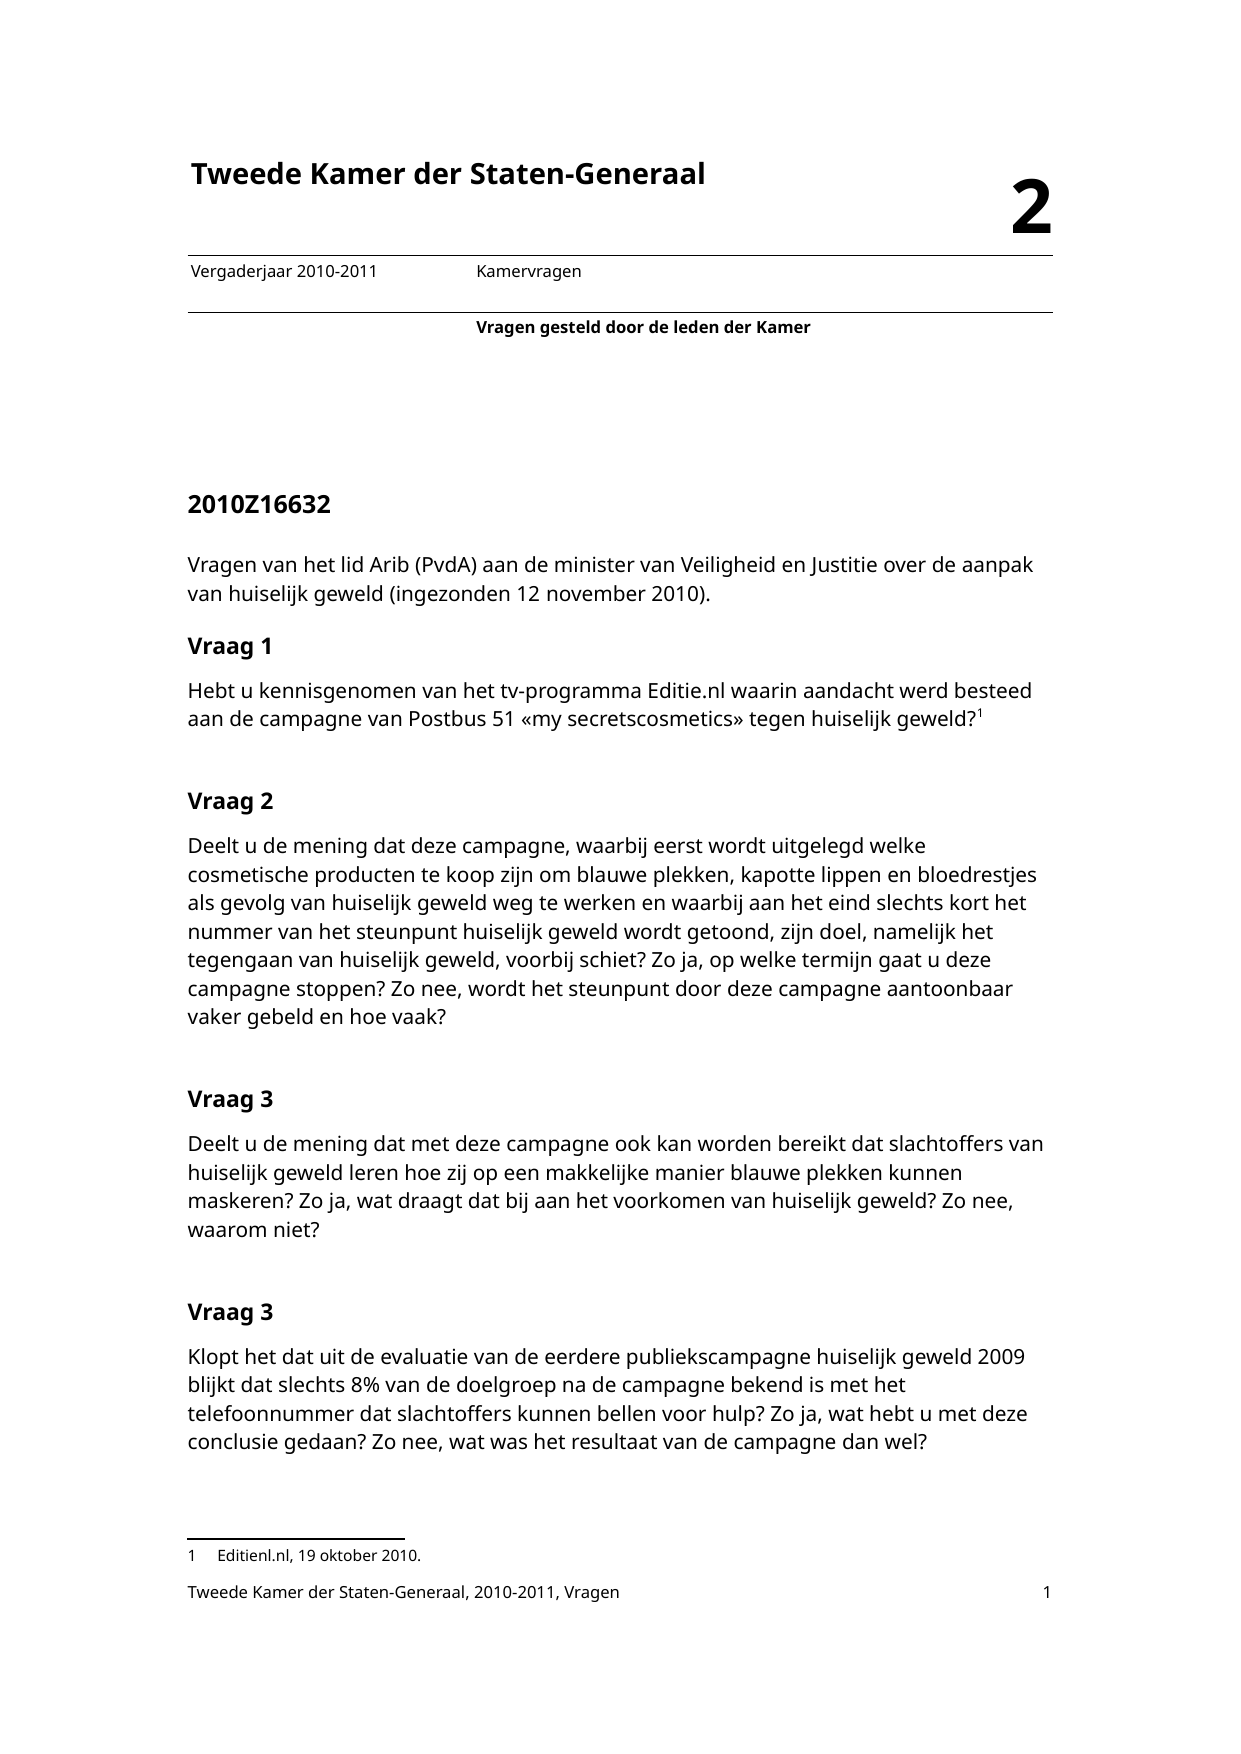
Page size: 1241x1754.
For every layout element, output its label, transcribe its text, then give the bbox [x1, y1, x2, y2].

table_cell [188, 313, 473, 339]
subtitle Vraag 1 [187, 630, 1053, 661]
text Deelt u de mening dat met deze campagne ook kan worden bereikt dat slachtoffers van huiselijk geweld leren hoe zij op een makkelijke manier blauwe plekken kunnen maskeren? Zo ja, wat draagt dat bij aan het voorkomen van huiselijk geweld? Zo nee, waarom niet? [187, 1129, 1053, 1243]
text Deelt u de mening dat deze campagne, waarbij eerst wordt uitgelegd welke cosmetische producten te koop zijn om blauwe plekken, kapotte lippen en bloedrestjes als gevolg van huiselijk geweld weg te werken en waarbij aan het eind slechts kort het nummer van het steunpunt huiselijk geweld wordt getoond, zijn doel, namelijk het tegengaan van huiselijk geweld, voorbij schiet? Zo ja, op welke termijn gaat u deze campagne stoppen? Zo nee, wordt het steunpunt door deze campagne aantoonbaar vaker gebeld en hoe vaak? [187, 832, 1053, 1031]
table_cell Kamervragen [473, 256, 1053, 312]
text Hebt u kennisgenomen van het tv-programma Editie.nl waarin aandacht werd besteed aan de campagne van Postbus 51 «my secretscosmetics» tegen huiselijk geweld? [187, 676, 1053, 733]
table_cell Vragen gesteld door de leden der Kamer [473, 313, 1053, 339]
table_cell Vergaderjaar 2010-2011 [188, 256, 473, 312]
subtitle Vraag 2 [187, 785, 1053, 817]
text Editienl.nl, 19 oktober 2010. [187, 1538, 1053, 1566]
subtitle Vraag 3 [187, 1296, 1053, 1327]
subtitle Vraag 3 [187, 1083, 1053, 1114]
text Vragen van het lid Arib (PvdA) aan de minister van Veiligheid en Justitie over de aanpak van huiselijk geweld (ingezonden 12 november 2010). [187, 550, 1053, 607]
table_header Tweede Kamer der Staten-Generaal [188, 150, 879, 255]
text Klopt het dat uit de evaluatie van de eerdere publiekscampagne huiselijk geweld 2009 blijkt dat slechts 8% van de doelgroep na de campagne bekend is met het telefoonnummer dat slachtoffers kunnen bellen voor hulp? Zo ja, wat hebt u met deze conclusie gedaan? Zo nee, wat was het resultaat van de campagne dan wel? [187, 1342, 1053, 1456]
text 2010Z16632 [187, 487, 1053, 521]
table_header 2 [880, 150, 1053, 255]
